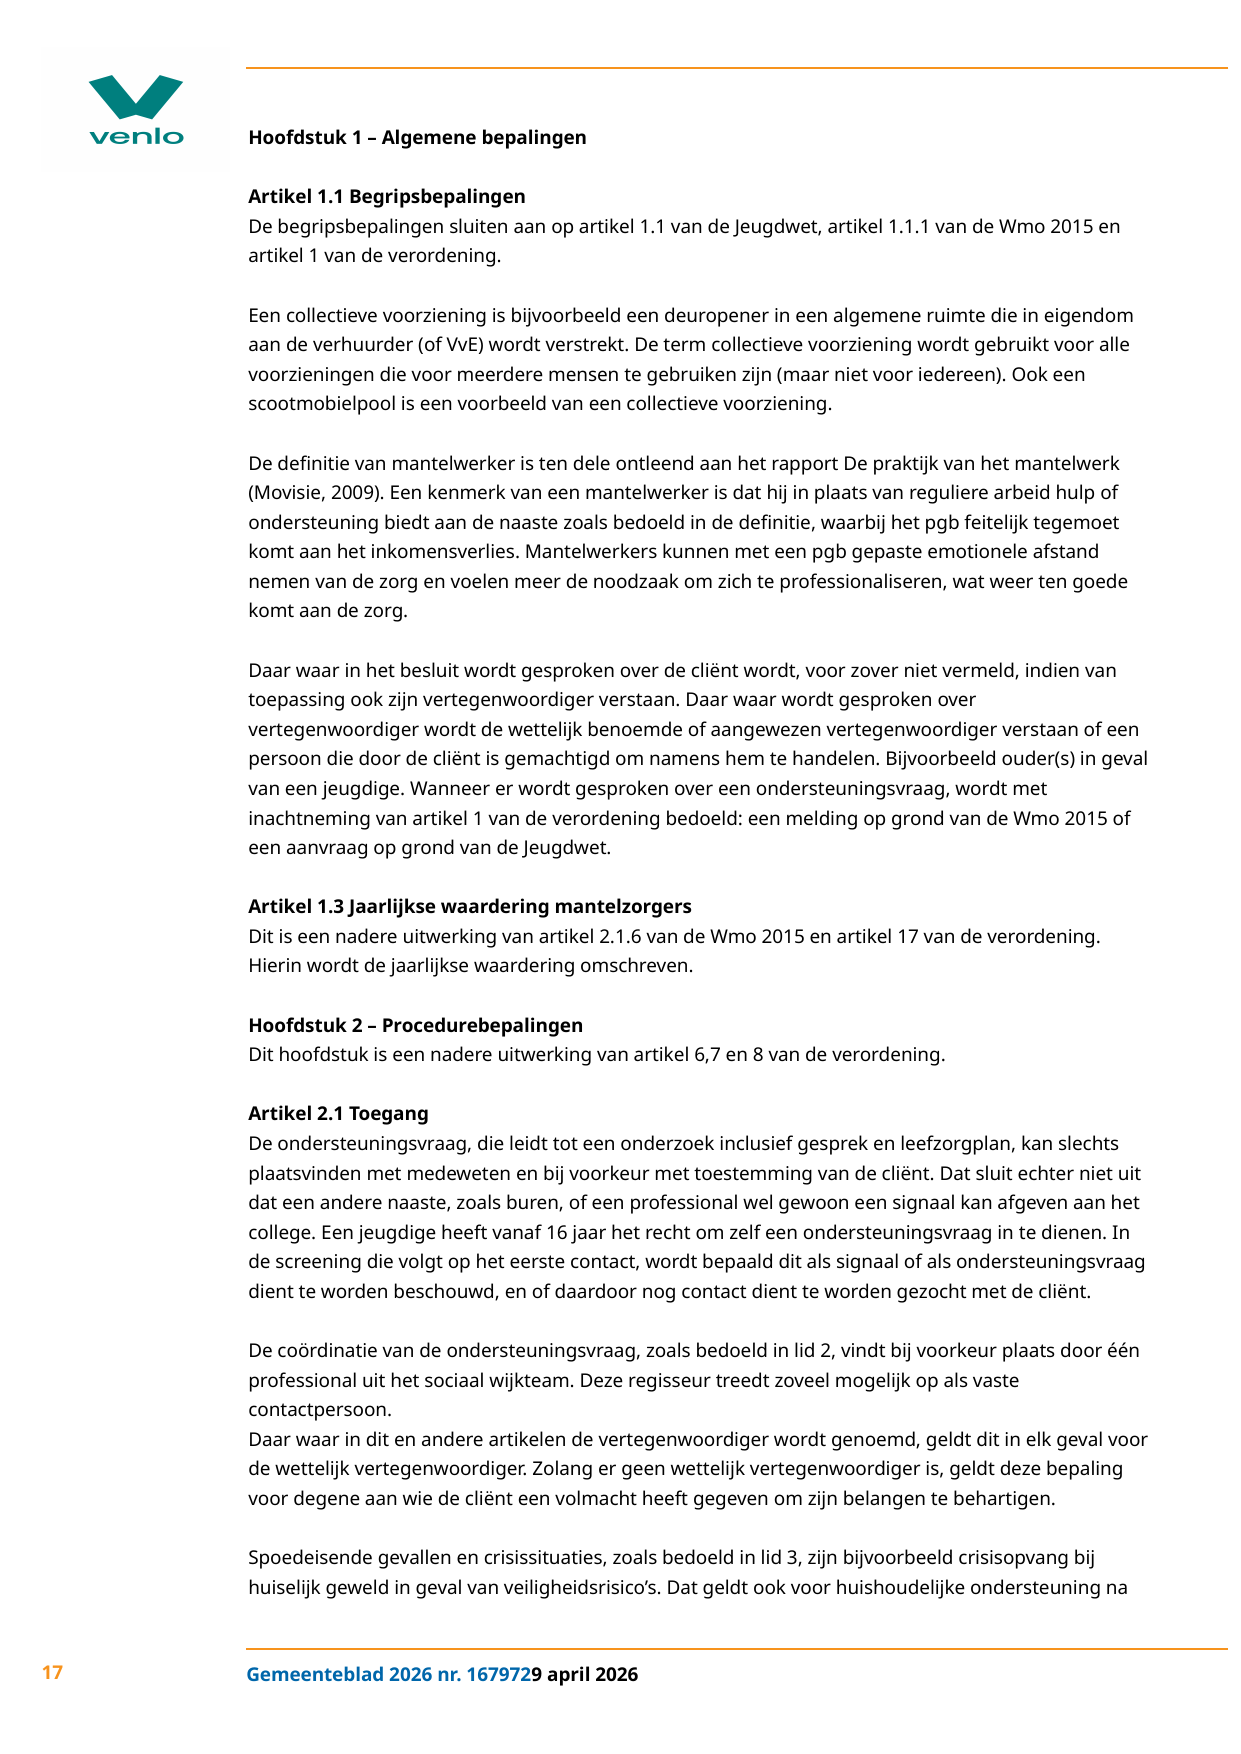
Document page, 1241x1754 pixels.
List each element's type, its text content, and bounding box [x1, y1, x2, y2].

text Hoofdstuk 2 – Procedurebepalingen [248, 1012, 1152, 1038]
text De ondersteuningsvraag, die leidt tot een onderzoek inclusief gesprek en leefzorgplan, kan slechts plaatsvinden met medeweten en bij voorkeur met toestemming van de cliënt. Dat sluit echter niet uit dat een andere naaste, zoals buren, of een professional wel gewoon een signaal kan afgeven aan het college. Een jeugdige heeft vanaf 16 jaar het recht om zelf een ondersteuningsvraag in te dienen. In de screening die volgt op het eerste contact, wordt bepaald dit als signaal of als ondersteuningsvraag dient te worden beschouwd, en of daardoor nog contact dient te worden gezocht met de cliënt. [248, 1130, 1152, 1304]
picture [41, 47, 231, 172]
text Artikel 1.1 Begripsbepalingen [248, 183, 1152, 209]
text Dit hoofdstuk is een nadere uitwerking van artikel 6,7 en 8 van de verordening. [248, 1041, 1152, 1067]
text Artikel 2.1 Toegang [248, 1101, 1152, 1126]
text De begripsbepalingen sluiten aan op artikel 1.1 van de Jeugdwet, artikel 1.1.1 van de Wmo 2015 en artikel 1 van de verordening. [248, 213, 1152, 268]
text De coördinatie van de ondersteuningsvraag, zoals bedoeld in lid 2, vindt bij voorkeur plaats door één professional uit het sociaal wijkteam. Deze regisseur treedt zoveel mogelijk op als vaste contactpersoon. [248, 1337, 1152, 1422]
text Daar waar in het besluit wordt gesproken over de cliënt wordt, voor zover niet vermeld, indien van toepassing ook zijn vertegenwoordiger verstaan. Daar waar wordt gesproken over vertegenwoordiger wordt de wettelijk benoemde of aangewezen vertegenwoordiger verstaan of een persoon die door de cliënt is gemachtigd om namens hem te handelen. Bijvoorbeeld ouder(s) in geval van een jeugdige. Wanneer er wordt gesproken over een ondersteuningsvraag, wordt met inachtneming van artikel 1 van de verordening bedoeld: een melding op grond van de Wmo 2015 of een aanvraag op grond van de Jeugdwet. [248, 657, 1152, 860]
text De definitie van mantelwerker is ten dele ontleend aan het rapport De praktijk van het mantelwerk (Movisie, 2009). Een kenmerk van een mantelwerker is dat hij in plaats van reguliere arbeid hulp of ondersteuning biedt aan de naaste zoals bedoeld in de definitie, waarbij het pgb feitelijk tegemoet komt aan het inkomensverlies. Mantelwerkers kunnen met een pgb gepaste emotionele afstand nemen van de zorg en voelen meer de noodzaak om zich te professionaliseren, wat weer ten goede komt aan de zorg. [248, 450, 1152, 623]
text Dit is een nadere uitwerking van artikel 2.1.6 van de Wmo 2015 en artikel 17 van de verordening. Hierin wordt de jaarlijkse waardering omschreven. [248, 923, 1152, 978]
text Een collectieve voorziening is bijvoorbeeld een deuropener in een algemene ruimte die in eigendom aan de verhuurder (of VvE) wordt verstrekt. De term collectieve voorziening wordt gebruikt voor alle voorzieningen die voor meerdere mensen te gebruiken zijn (maar niet voor iedereen). Ook een scootmobielpool is een voorbeeld van een collectieve voorziening. [248, 302, 1152, 416]
text Daar waar in dit en andere artikelen de vertegenwoordiger wordt genoemd, geldt dit in elk geval voor de wettelijk vertegenwoordiger. Zolang er geen wettelijk vertegenwoordiger is, geldt deze bepaling voor degene aan wie de cliënt een volmacht heeft gegeven om zijn belangen te behartigen. [248, 1426, 1152, 1511]
text Spoedeisende gevallen en crisissituaties, zoals bedoeld in lid 3, zijn bijvoorbeeld crisisopvang bij huiselijk geweld in geval van veiligheidsrisico’s. Dat geldt ook voor huishoudelijke ondersteuning na [248, 1544, 1152, 1600]
text Hoofdstuk 1 – Algemene bepalingen [248, 124, 1152, 150]
text Artikel 1.3 Jaarlijkse waardering mantelzorgers [248, 893, 1152, 919]
